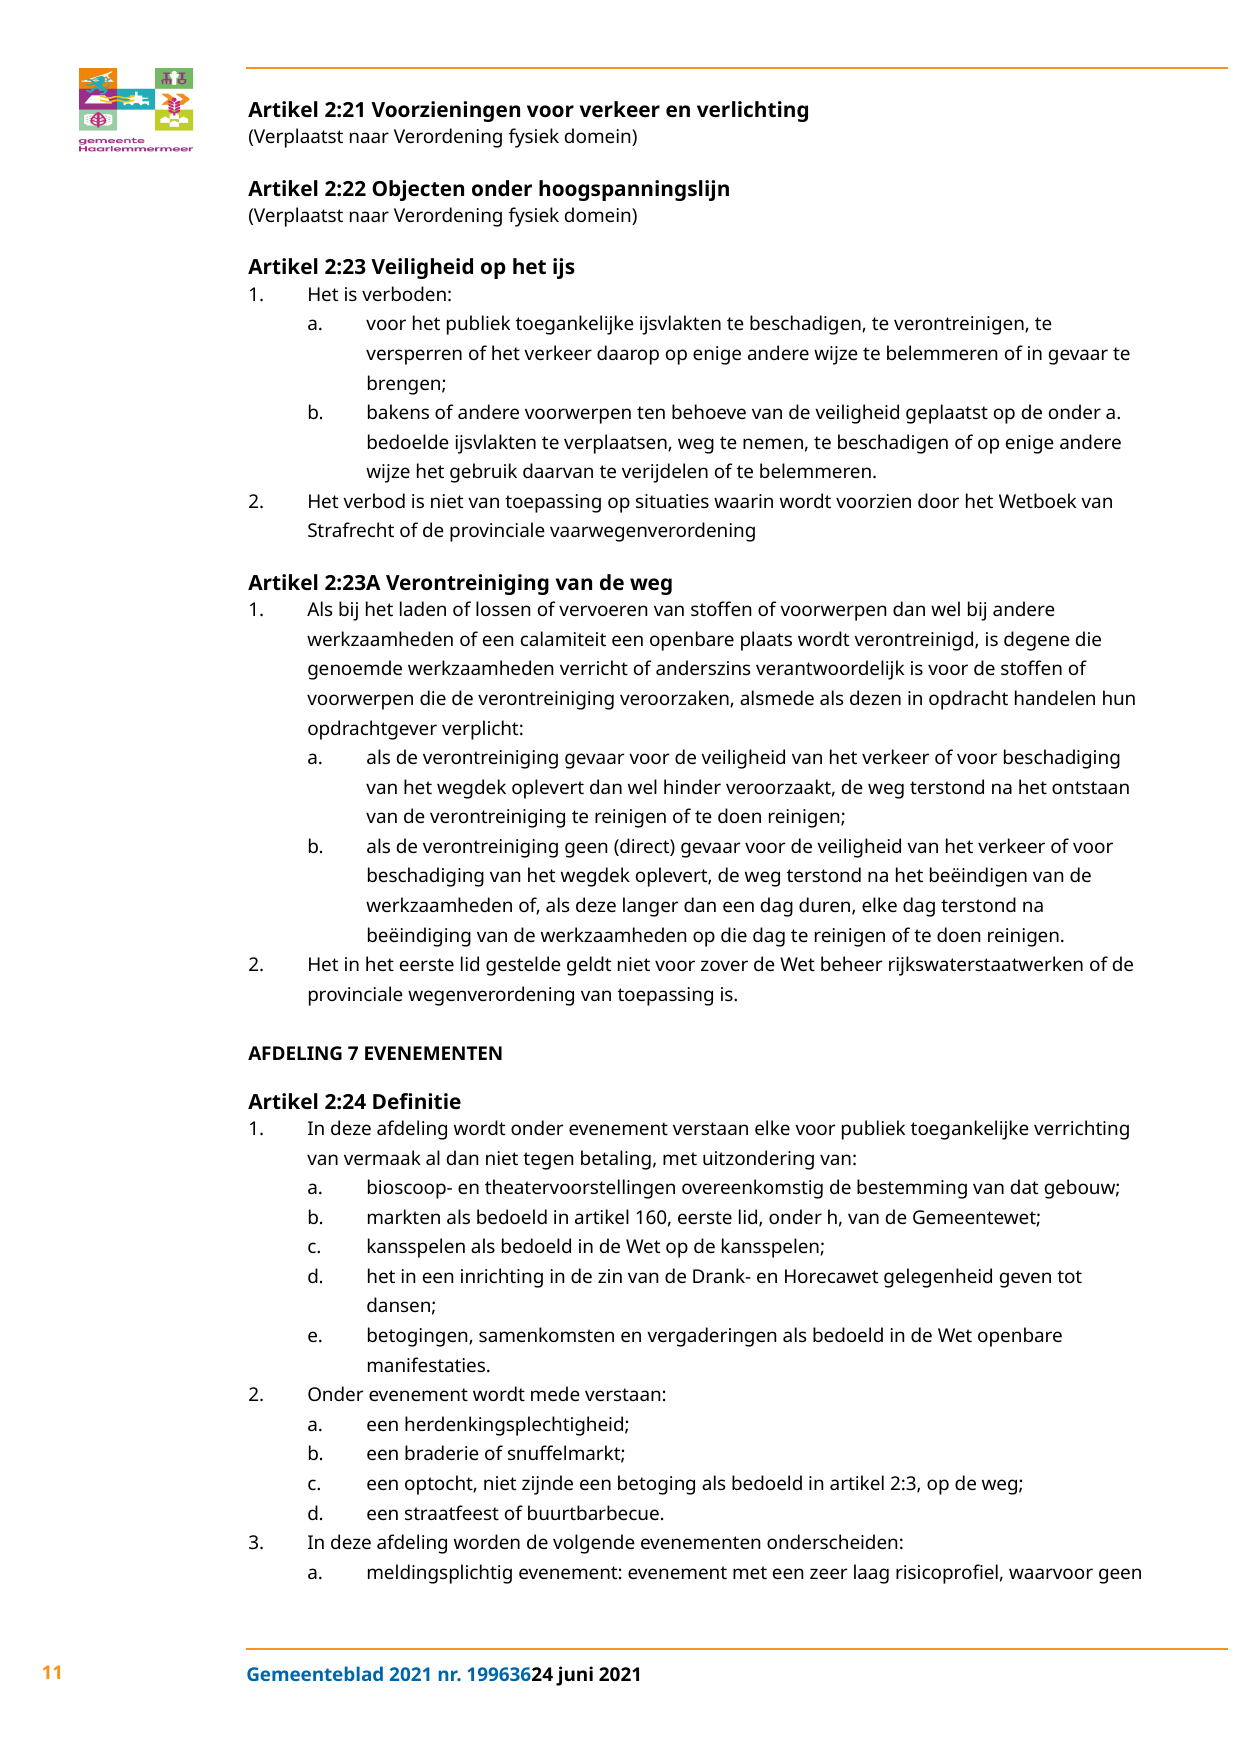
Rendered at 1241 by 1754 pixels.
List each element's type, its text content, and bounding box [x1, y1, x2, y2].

text (Verplaatst naar Verordening fysiek domein) [248, 123, 1152, 149]
list Het verbod is niet van toepassing op situaties waarin wordt voorzien door het Wetboek van Strafrecht of de provinciale vaarwegenverordening [248, 488, 1152, 543]
text Artikel 2:23 Veiligheid op het ijs [248, 252, 1152, 281]
list als de verontreiniging geen (direct) gevaar voor de veiligheid van het verkeer of voor beschadiging van het wegdek oplevert, de weg terstond na het beëindigen van de werkzaamheden of, als deze langer dan een dag duren, elke dag terstond na beëindiging van de werkzaamheden op die dag te reinigen of te doen reinigen. [307, 833, 1152, 948]
list voor het publiek toegankelijke ijsvlakten te beschadigen, te verontreinigen, te versperren of het verkeer daarop op enige andere wijze te belemmeren of in gevaar te brengen; [307, 311, 1152, 395]
text Artikel 2:24 Definitie [248, 1087, 1152, 1115]
list In deze afdeling worden de volgende evenementen onderscheiden: [248, 1529, 1152, 1555]
list een straatfeest of buurtbarbecue. [307, 1500, 1152, 1526]
list meldingsplichtig evenement: evenement met een zeer laag risicoprofiel, waarvoor geen [307, 1559, 1152, 1585]
list markten als bedoeld in artikel 160, eerste lid, onder h, van de Gemeentewet; [307, 1204, 1152, 1230]
text Artikel 2:21 Voorzieningen voor verkeer en verlichting [248, 95, 1152, 123]
list Het in het eerste lid gestelde geldt niet voor zover de Wet beheer rijkswaterstaatwerken of de provinciale wegenverordening van toepassing is. [248, 951, 1152, 1007]
list als de verontreiniging gevaar voor de veiligheid van het verkeer of voor beschadiging van het wegdek oplevert dan wel hinder veroorzaakt, de weg terstond na het ontstaan van de verontreiniging te reinigen of te doen reinigen; [307, 744, 1152, 829]
text AFDELING 7 EVENEMENTEN [248, 1040, 1152, 1066]
list bioscoop- en theatervoorstellingen overeenkomstig de bestemming van dat gebouw; [307, 1174, 1152, 1200]
list kansspelen als bedoeld in de Wet op de kansspelen; [307, 1233, 1152, 1259]
list Als bij het laden of lossen of vervoeren van stoffen of voorwerpen dan wel bij andere werkzaamheden of een calamiteit een openbare plaats wordt verontreinigd, is degene die genoemde werkzaamheden verricht of anderszins verantwoordelijk is voor de stoffen of voorwerpen die de verontreiniging veroorzaken, alsmede als dezen in opdracht handelen hun opdrachtgever verplicht: [248, 596, 1152, 741]
list betogingen, samenkomsten en vergaderingen als bedoeld in de Wet openbare manifestaties. [307, 1322, 1152, 1378]
list Het is verboden: [248, 281, 1152, 307]
text Artikel 2:23A Verontreiniging van de weg [248, 568, 1152, 596]
list het in een inrichting in de zin van de Drank- en Horecawet gelegenheid geven tot dansen; [307, 1263, 1152, 1318]
text Artikel 2:22 Objecten onder hoogspanningslijn [248, 174, 1152, 202]
list een braderie of snuffelmarkt; [307, 1441, 1152, 1466]
list een optocht, niet zijnde een betoging als bedoeld in artikel 2:3, op de weg; [307, 1470, 1152, 1496]
text (Verplaatst naar Verordening fysiek domein) [248, 202, 1152, 228]
list In deze afdeling wordt onder evenement verstaan elke voor publiek toegankelijke verrichting van vermaak al dan niet tegen betaling, met uitzondering van: [248, 1115, 1152, 1171]
picture [41, 47, 231, 172]
list bakens of andere voorwerpen ten behoeve van de veiligheid geplaatst op de onder a. bedoelde ijsvlakten te verplaatsen, weg te nemen, te beschadigen of op enige andere wijze het gebruik daarvan te verijdelen of te belemmeren. [307, 399, 1152, 484]
list een herdenkingsplechtigheid; [307, 1411, 1152, 1437]
list Onder evenement wordt mede verstaan: [248, 1381, 1152, 1407]
